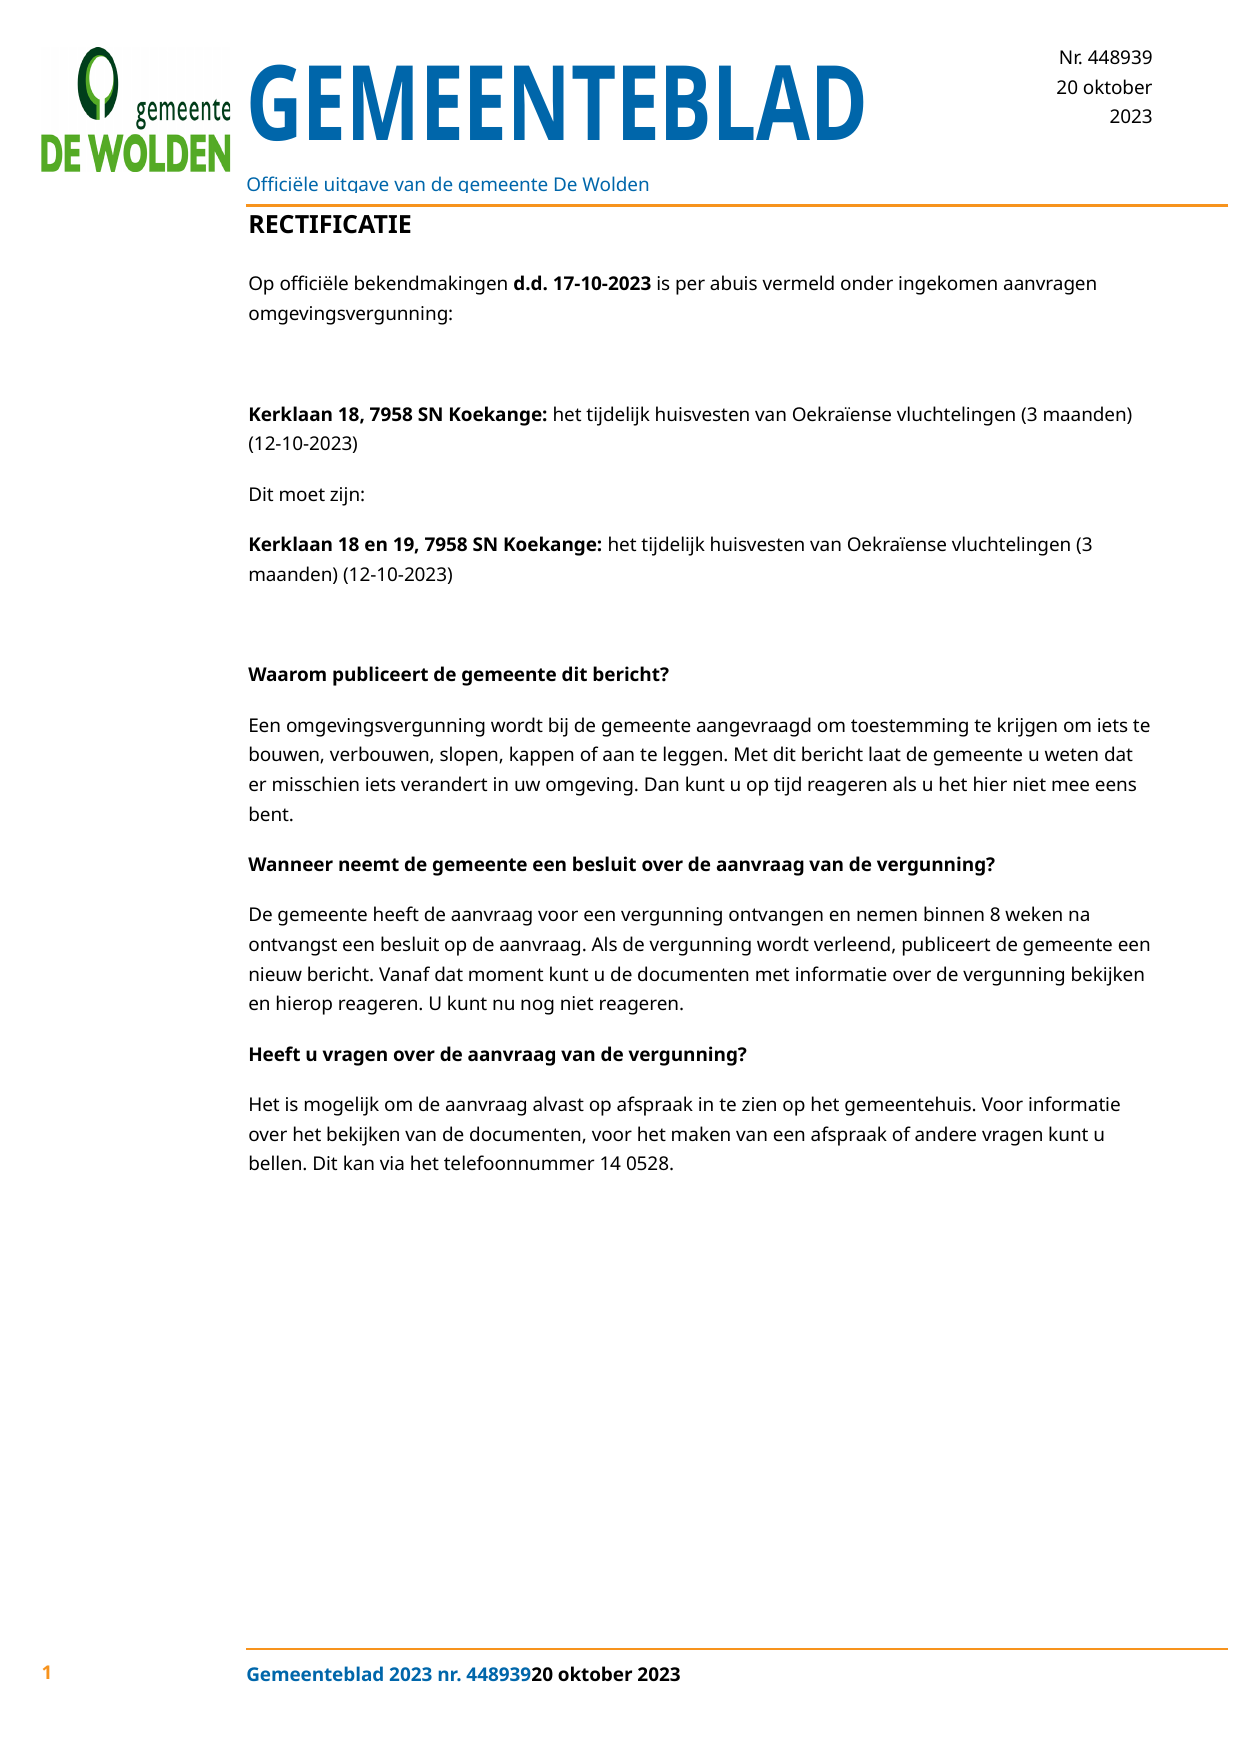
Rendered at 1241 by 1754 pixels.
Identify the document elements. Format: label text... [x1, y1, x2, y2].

text Wanneer neemt de gemeente een besluit over de aanvraag van de vergunning? [248, 851, 1152, 877]
text Een omgevingsvergunning wordt bij de gemeente aangevraagd om toestemming te krijgen om iets te bouwen, verbouwen, slopen, kappen of aan te leggen. Met dit bericht laat de gemeente u weten dat er misschien iets verandert in uw omgeving. Dan kunt u op tijd reageren als u het hier niet mee eens bent. [248, 712, 1152, 826]
text Dit moet zijn: [248, 481, 1152, 506]
text Kerklaan 18 en 19, 7958 SN Koekange: het tijdelijk huisvesten van Oekraïense vluchtelingen (3 maanden) (12-10-2023) [248, 531, 1152, 586]
text Kerklaan 18, 7958 SN Koekange: het tijdelijk huisvesten van Oekraïense vluchtelingen (3 maanden) (12-10-2023) [248, 401, 1152, 456]
text RECTIFICATIE [248, 207, 1152, 241]
text Heeft u vragen over de aanvraag van de vergunning? [248, 1041, 1152, 1066]
picture [41, 47, 231, 172]
text Waarom publiceert de gemeente dit bericht? [248, 662, 1152, 687]
text Het is mogelijk om de aanvraag alvast op afspraak in te zien op het gemeentehuis. Voor informatie over het bekijken van de documenten, voor het maken van een afspraak of andere vragen kunt u bellen. Dit kan via het telefoonnummer 14 0528. [248, 1091, 1152, 1176]
text Op officiële bekendmakingen d.d. 17-10-2023 is per abuis vermeld onder ingekomen aanvragen omgevingsvergunning: [248, 270, 1152, 326]
text De gemeente heeft de aanvraag voor een vergunning ontvangen en nemen binnen 8 weken na ontvangst een besluit op de aanvraag. Als de vergunning wordt verleend, publiceert de gemeente een nieuw bericht. Vanaf dat moment kunt u de documenten met informatie over de vergunning bekijken en hierop reageren. U kunt nu nog niet reageren. [248, 902, 1152, 1016]
